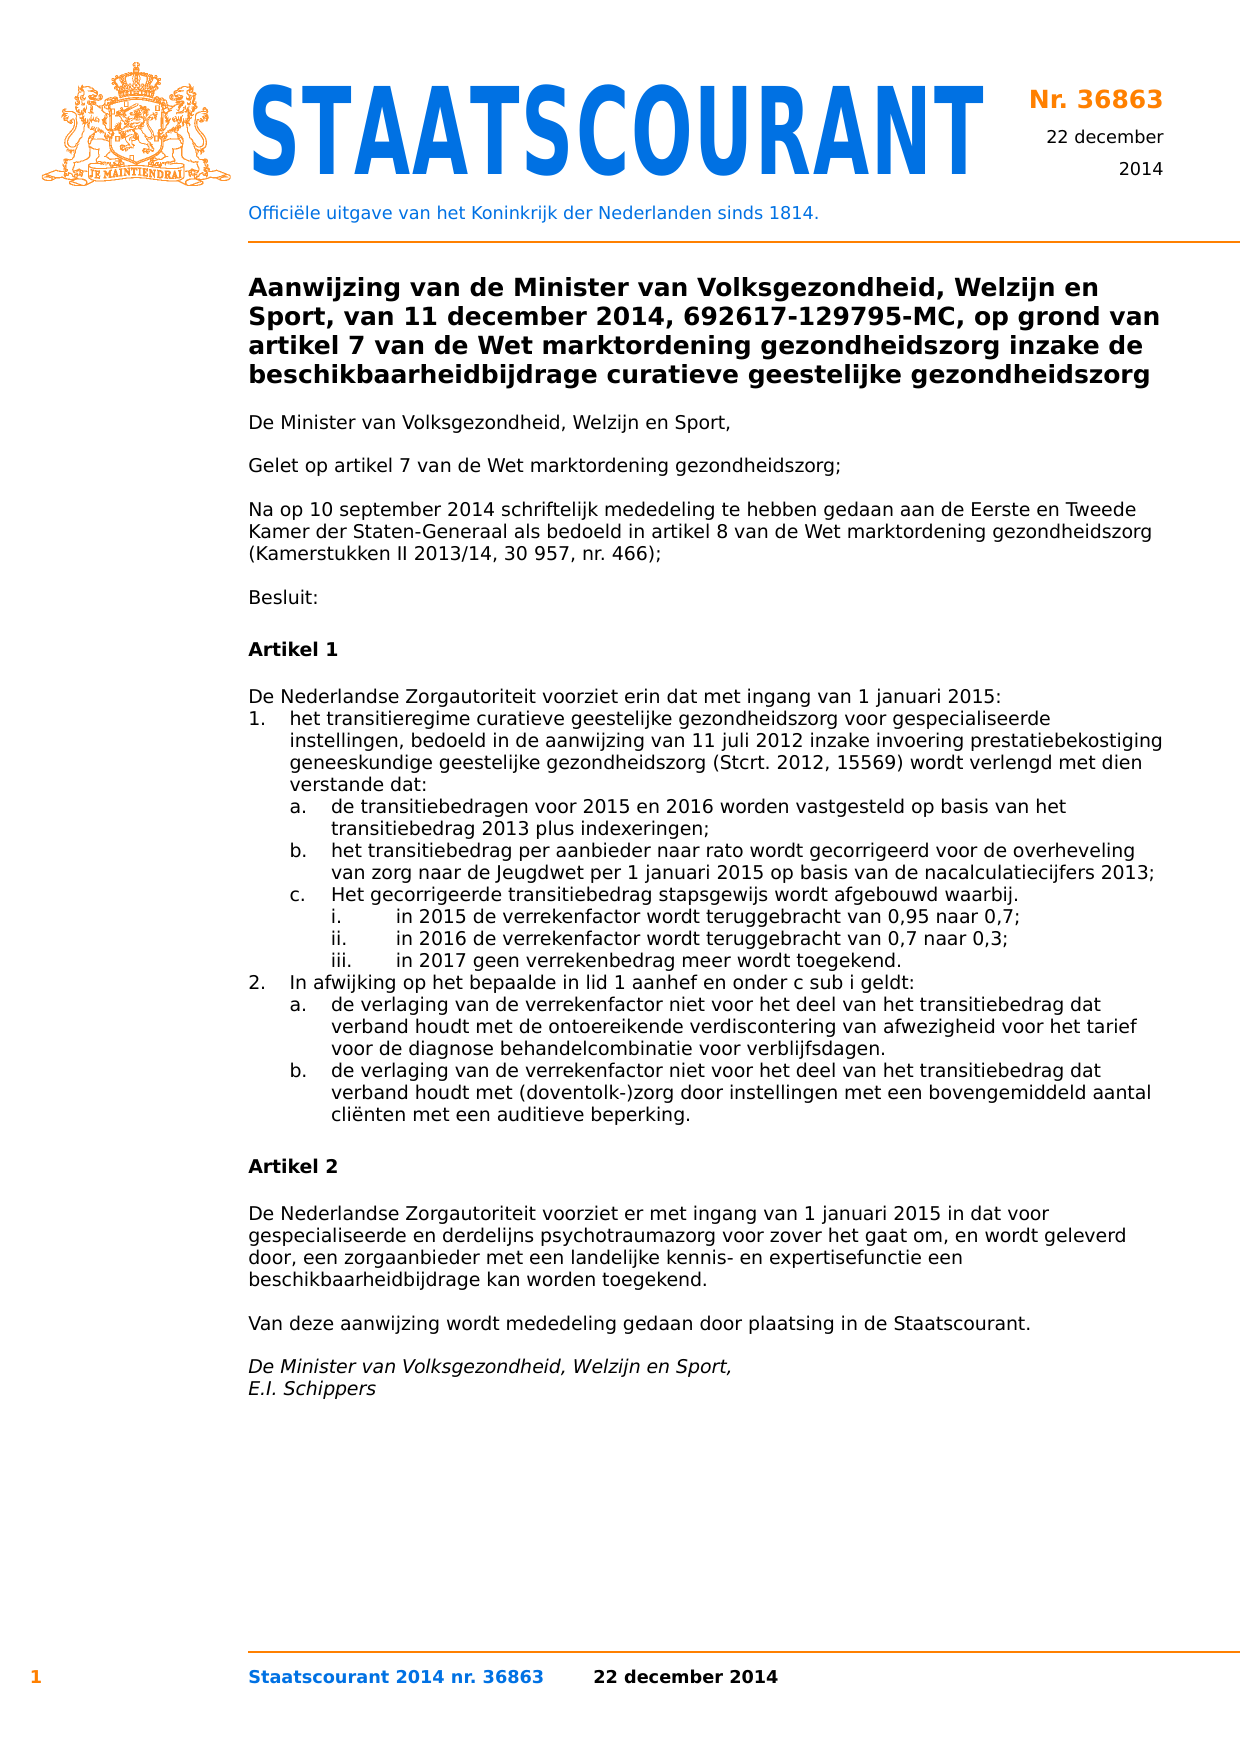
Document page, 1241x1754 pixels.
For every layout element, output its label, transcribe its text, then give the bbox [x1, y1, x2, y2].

text De Nederlandse Zorgautoriteit voorziet er met ingang van 1 januari 2015 in dat voor gespecialiseerde en derdelijns psychotraumazorg voor zover het gaat om, en wordt geleverd door, een zorgaanbieder met een landelijke kennis- en expertisefunctie een beschikbaarheidbijdrage kan worden toegekend. [248, 1203, 1163, 1291]
text De Minister van Volksgezondheid, Welzijn en Sport, [248, 412, 1163, 433]
text a. de transitiebedragen voor 2015 en 2016 worden vastgesteld op basis van het transitiebedrag 2013 plus indexeringen; [289, 796, 1163, 840]
text Besluit: [248, 587, 1163, 609]
subtitle Artikel 1 [248, 639, 1163, 661]
text ii. in 2016 de verrekenfactor wordt teruggebracht van 0,7 naar 0,3; [331, 928, 1163, 950]
table_cell Officiële uitgave van het Koninkrijk der Nederlanden sinds 1814. [248, 203, 1240, 241]
text b. de verlaging van de verrekenfactor niet voor het deel van het transitiebedrag dat verband houdt met (doventolk-)zorg door instellingen met een bovengemiddeld aantal cliënten met een auditieve beperking. [289, 1060, 1163, 1126]
table_header Nr. 36863 [998, 62, 1240, 121]
table_header STAATSCOURANT [248, 62, 998, 203]
text De Nederlandse Zorgautoriteit voorziet erin dat met ingang van 1 januari 2015: [248, 686, 1163, 708]
text 1. het transitieregime curatieve geestelijke gezondheidszorg voor gespecialiseerde instellingen, bedoeld in de aanwijzing van 11 juli 2012 inzake invoering prestatiebekostiging geneeskundige geestelijke gezondheidszorg (Stcrt. 2012, 15569) wordt verlengd met dien verstande dat: [248, 708, 1163, 796]
text Gelet op artikel 7 van de Wet marktordening gezondheidszorg; [248, 455, 1163, 477]
text iii. in 2017 geen verrekenbedrag meer wordt toegekend. [331, 950, 1163, 972]
text Van deze aanwijzing wordt mededeling gedaan door plaatsing in de Staatscourant. [248, 1312, 1163, 1334]
text De Minister van Volksgezondheid, Welzijn en Sport, E.I. Schippers [248, 1356, 1163, 1400]
text b. het transitiebedrag per aanbieder naar rato wordt gecorrigeerd voor de overheveling van zorg naar de Jeugdwet per 1 januari 2015 op basis van de nacalculatiecijfers 2013; [289, 840, 1163, 884]
subtitle Aanwijzing van de Minister van Volksgezondheid, Welzijn en Sport, van 11 december 2014, 692617-129795-MC, op grond van artikel 7 van de Wet marktordening gezondheidszorg inzake de beschikbaarheidbijdrage curatieve geestelijke gezondheidszorg [248, 273, 1163, 390]
picture [41, 62, 231, 186]
table_cell 2014 [998, 153, 1240, 203]
text a. de verlaging van de verrekenfactor niet voor het deel van het transitiebedrag dat verband houdt met de ontoereikende verdiscontering van afwezigheid voor het tarief voor de diagnose behandelcombinatie voor verblijfsdagen. [289, 994, 1163, 1060]
table_cell 22 december [998, 121, 1240, 153]
text 2. In afwijking op het bepaalde in lid 1 aanhef en onder c sub i geldt: [248, 972, 1163, 994]
subtitle Artikel 2 [248, 1156, 1163, 1178]
text c. Het gecorrigeerde transitiebedrag stapsgewijs wordt afgebouwd waarbij. [289, 884, 1163, 906]
table_header [25, 62, 248, 241]
text i. in 2015 de verrekenfactor wordt teruggebracht van 0,95 naar 0,7; [331, 906, 1163, 928]
text Na op 10 september 2014 schriftelijk mededeling te hebben gedaan aan de Eerste en Tweede Kamer der Staten-Generaal als bedoeld in artikel 8 van de Wet marktordening gezondheidszorg (Kamerstukken II 2013/14, 30 957, nr. 466); [248, 499, 1163, 565]
